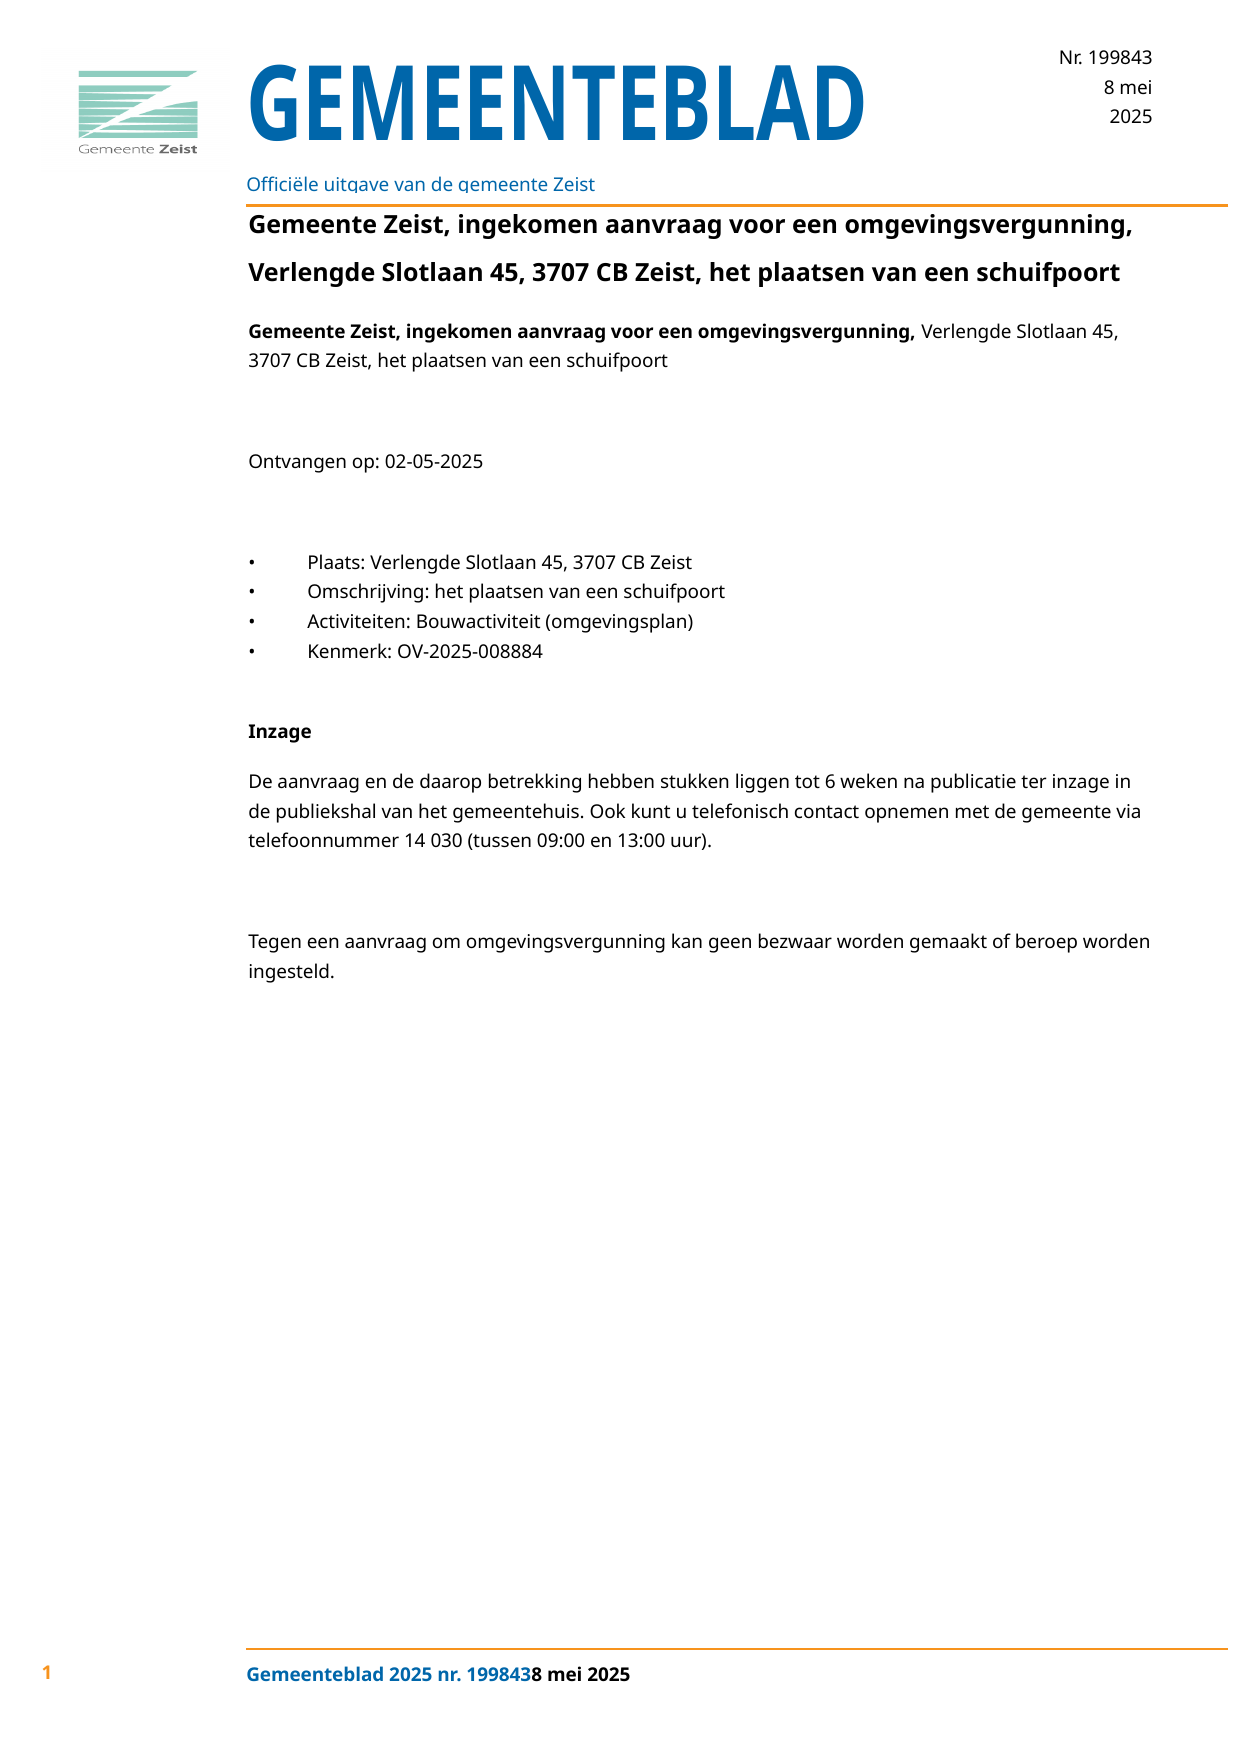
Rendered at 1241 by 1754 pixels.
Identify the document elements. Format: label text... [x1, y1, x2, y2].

text Gemeente Zeist, ingekomen aanvraag voor een omgevingsvergunning, Verlengde Slotlaan 45, 3707 CB Zeist, het plaatsen van een schuifpoort [248, 318, 1152, 373]
list Plaats: Verlengde Slotlaan 45, 3707 CB Zeist [248, 549, 1152, 575]
picture [41, 47, 231, 172]
text Inzage [248, 718, 1152, 744]
text Gemeente Zeist, ingekomen aanvraag voor een omgevingsvergunning, Verlengde Slotlaan 45, 3707 CB Zeist, het plaatsen van een schuifpoort [248, 207, 1152, 288]
text Ontvangen op: 02-05-2025 [248, 448, 1152, 474]
text Tegen een aanvraag om omgevingsvergunning kan geen bezwaar worden gemaakt of beroep worden ingesteld. [248, 928, 1152, 984]
list Kenmerk: OV-2025-008884 [248, 638, 1152, 664]
text De aanvraag en de daarop betrekking hebben stukken liggen tot 6 weken na publicatie ter inzage in de publiekshal van het gemeentehuis. Ook kunt u telefonisch contact opnemen met de gemeente via telefoonnummer 14 030 (tussen 09:00 en 13:00 uur). [248, 768, 1152, 853]
list Omschrijving: het plaatsen van een schuifpoort [248, 579, 1152, 604]
list Activiteiten: Bouwactiviteit (omgevingsplan) [248, 608, 1152, 634]
